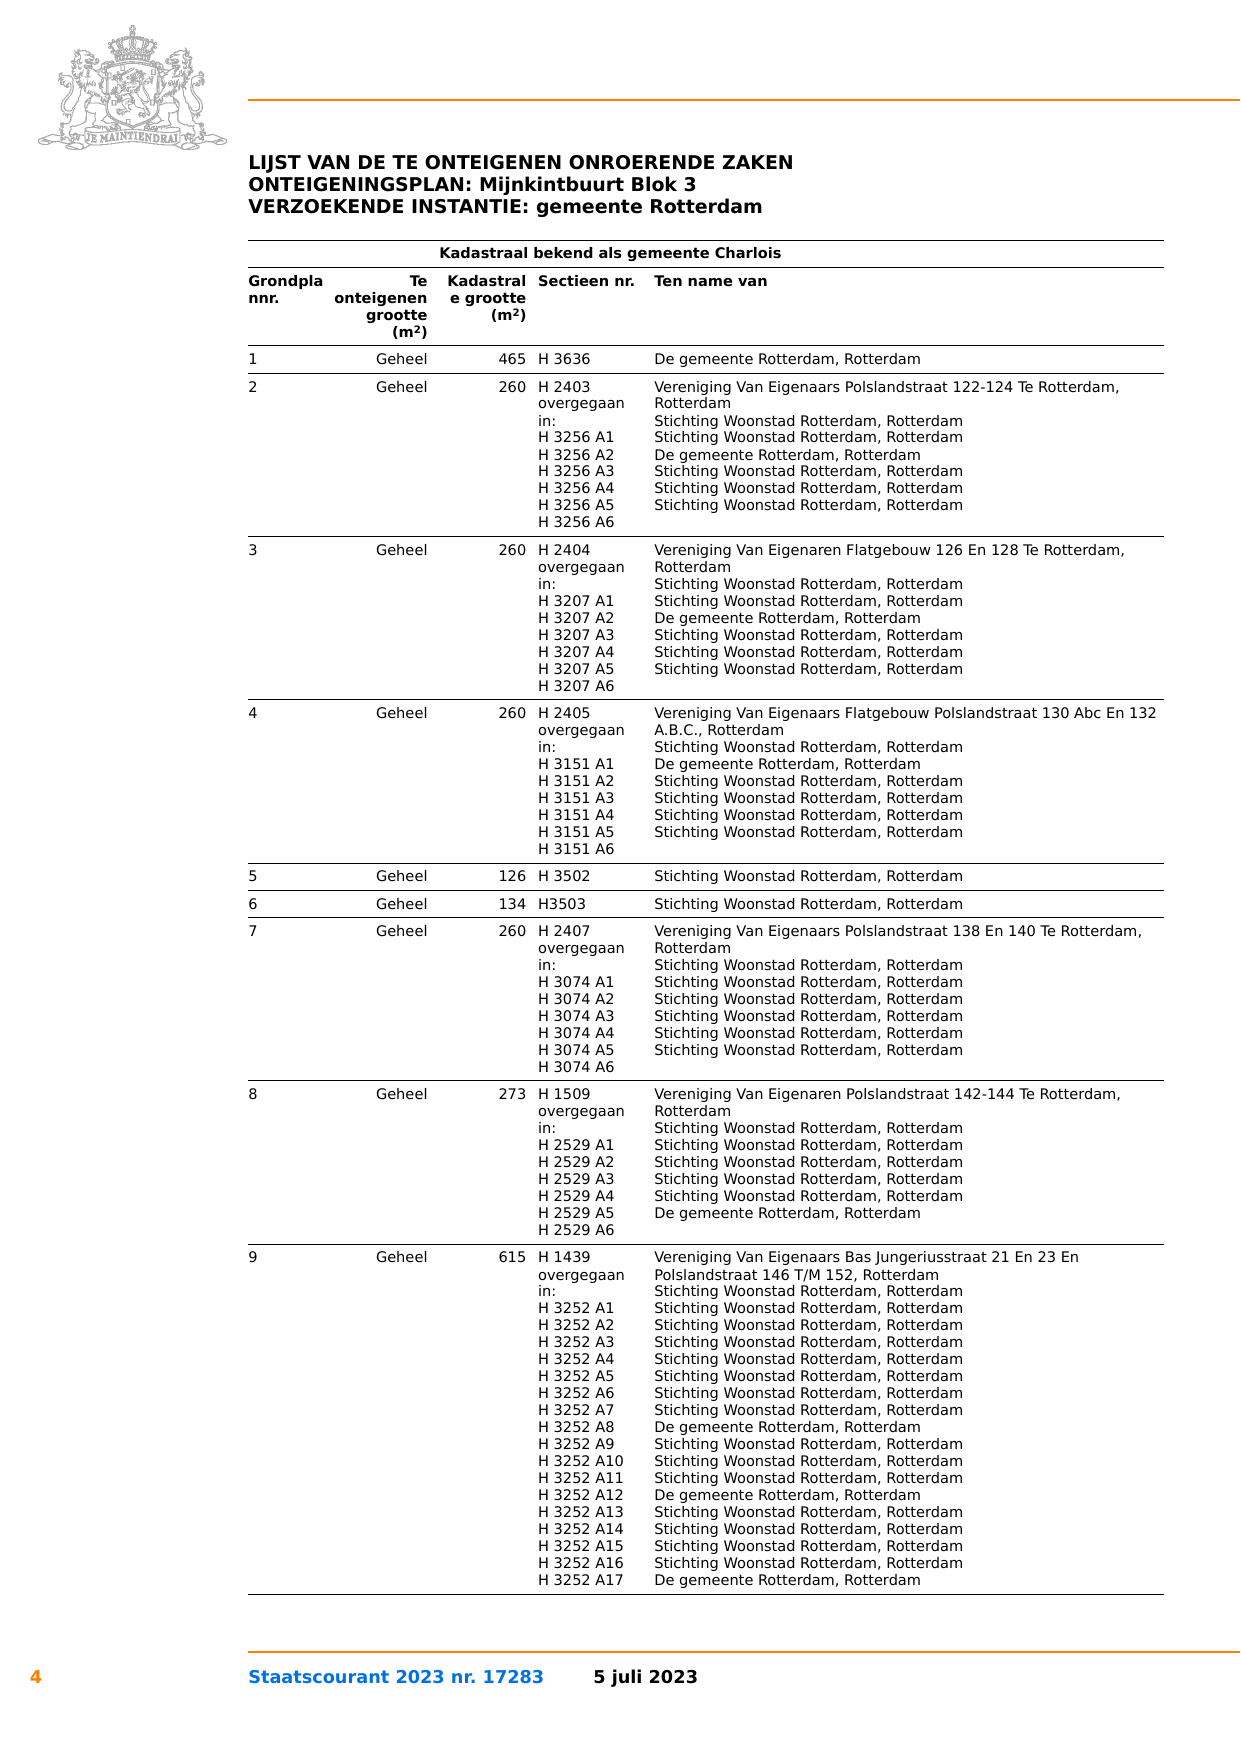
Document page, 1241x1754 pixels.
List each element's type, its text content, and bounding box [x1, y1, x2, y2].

table_cell Grondplannr. [248, 268, 327, 345]
table_cell Geheel [327, 1245, 433, 1594]
table_cell Kadastrale grootte (m2) [433, 268, 532, 345]
table_cell Geheel [327, 537, 433, 699]
table_cell Geheel [327, 700, 433, 862]
picture [38, 25, 227, 150]
table_cell Geheel [327, 891, 433, 917]
table_cell 134 [433, 891, 532, 917]
table_cell H 3636 [532, 346, 648, 373]
table_cell 4 [248, 700, 327, 862]
table_cell 260 [433, 700, 532, 862]
table_cell 273 [433, 1081, 532, 1244]
table_cell Vereniging Van Eigenaren Polslandstraat 142-144 Te Rotterdam, Rotterdam Stichting Woonstad Rotterdam, Rotterdam Stichting Woonstad Rotterdam, Rotterdam Stichting Woonstad Rotterdam, Rotterdam Stichting Woonstad Rotterdam, Rotterdam Stichting Woonstad Rotterdam, Rotterdam De gemeente Rotterdam, Rotterdam [648, 1081, 1163, 1244]
table_cell 3 [248, 537, 327, 699]
table_cell Vereniging Van Eigenaars Flatgebouw Polslandstraat 130 Abc En 132 A.B.C., Rotterdam Stichting Woonstad Rotterdam, Rotterdam De gemeente Rotterdam, Rotterdam Stichting Woonstad Rotterdam, Rotterdam Stichting Woonstad Rotterdam, Rotterdam Stichting Woonstad Rotterdam, Rotterdam Stichting Woonstad Rotterdam, Rotterdam [648, 700, 1163, 862]
table_cell 260 [433, 918, 532, 1080]
text VERZOEKENDE INSTANTIE: gemeente Rotterdam [248, 196, 1163, 218]
table_cell Geheel [327, 346, 433, 373]
table_cell Stichting Woonstad Rotterdam, Rotterdam [648, 891, 1163, 917]
table_cell Geheel [327, 1081, 433, 1244]
table_cell H3503 [532, 891, 648, 917]
table_cell H 1509 overgegaan in: H 2529 A1 H 2529 A2 H 2529 A3 H 2529 A4 H 2529 A5 H 2529 A6 [532, 1081, 648, 1244]
table_cell Vereniging Van Eigenaars Polslandstraat 122-124 Te Rotterdam, Rotterdam Stichting Woonstad Rotterdam, Rotterdam Stichting Woonstad Rotterdam, Rotterdam De gemeente Rotterdam, Rotterdam Stichting Woonstad Rotterdam, Rotterdam Stichting Woonstad Rotterdam, Rotterdam Stichting Woonstad Rotterdam, Rotterdam [648, 374, 1163, 536]
table_cell 2 [248, 374, 327, 536]
table_cell H 2407 overgegaan in: H 3074 A1 H 3074 A2 H 3074 A3 H 3074 A4 H 3074 A5 H 3074 A6 [532, 918, 648, 1080]
table_cell Vereniging Van Eigenaars Bas Jungeriusstraat 21 En 23 En Polslandstraat 146 T/M 152, Rotterdam Stichting Woonstad Rotterdam, Rotterdam Stichting Woonstad Rotterdam, Rotterdam Stichting Woonstad Rotterdam, Rotterdam Stichting Woonstad Rotterdam, Rotterdam Stichting Woonstad Rotterdam, Rotterdam Stichting Woonstad Rotterdam, Rotterdam Stichting Woonstad Rotterdam, Rotterdam Stichting Woonstad Rotterdam, Rotterdam De gemeente Rotterdam, Rotterdam Stichting Woonstad Rotterdam, Rotterdam Stichting Woonstad Rotterdam, Rotterdam Stichting Woonstad Rotterdam, Rotterdam De gemeente Rotterdam, Rotterdam Stichting Woonstad Rotterdam, Rotterdam Stichting Woonstad Rotterdam, Rotterdam Stichting Woonstad Rotterdam, Rotterdam Stichting Woonstad Rotterdam, Rotterdam De gemeente Rotterdam, Rotterdam [648, 1245, 1163, 1594]
table_cell 260 [433, 374, 532, 536]
table_cell 8 [248, 1081, 327, 1244]
table_cell H 2405 overgegaan in: H 3151 A1 H 3151 A2 H 3151 A3 H 3151 A4 H 3151 A5 H 3151 A6 [532, 700, 648, 862]
table_cell Te onteigenengrootte (m2) [327, 268, 433, 345]
table_cell Sectieen nr. [532, 268, 648, 345]
table_cell Vereniging Van Eigenaren Flatgebouw 126 En 128 Te Rotterdam, Rotterdam Stichting Woonstad Rotterdam, Rotterdam Stichting Woonstad Rotterdam, Rotterdam De gemeente Rotterdam, Rotterdam Stichting Woonstad Rotterdam, Rotterdam Stichting Woonstad Rotterdam, Rotterdam Stichting Woonstad Rotterdam, Rotterdam [648, 537, 1163, 699]
table_header [248, 241, 433, 267]
table_cell Geheel [327, 918, 433, 1080]
text ONTEIGENINGSPLAN: Mijnkintbuurt Blok 3 [248, 174, 1163, 196]
table_cell H 2403 overgegaan in: H 3256 A1 H 3256 A2 H 3256 A3 H 3256 A4 H 3256 A5 H 3256 A6 [532, 374, 648, 536]
table_cell Vereniging Van Eigenaars Polslandstraat 138 En 140 Te Rotterdam, Rotterdam Stichting Woonstad Rotterdam, Rotterdam Stichting Woonstad Rotterdam, Rotterdam Stichting Woonstad Rotterdam, Rotterdam Stichting Woonstad Rotterdam, Rotterdam Stichting Woonstad Rotterdam, Rotterdam Stichting Woonstad Rotterdam, Rotterdam [648, 918, 1163, 1080]
table_cell 126 [433, 864, 532, 890]
table_cell H 2404 overgegaan in: H 3207 A1 H 3207 A2 H 3207 A3 H 3207 A4 H 3207 A5 H 3207 A6 [532, 537, 648, 699]
table_cell H 1439 overgegaan in: H 3252 A1 H 3252 A2 H 3252 A3 H 3252 A4 H 3252 A5 H 3252 A6 H 3252 A7 H 3252 A8 H 3252 A9 H 3252 A10 H 3252 A11 H 3252 A12 H 3252 A13 H 3252 A14 H 3252 A15 H 3252 A16 H 3252 A17 [532, 1245, 648, 1594]
table_cell 5 [248, 864, 327, 890]
text LIJST VAN DE TE ONTEIGENEN ONROERENDE ZAKEN [248, 152, 1163, 174]
table_cell Geheel [327, 374, 433, 536]
table_cell Ten name van [648, 268, 1163, 345]
table_cell 615 [433, 1245, 532, 1594]
table_cell 465 [433, 346, 532, 373]
table_cell De gemeente Rotterdam, Rotterdam [648, 346, 1163, 373]
table_cell H 3502 [532, 864, 648, 890]
table_header Kadastraal bekend als gemeente Charlois [433, 241, 1163, 267]
table_cell Stichting Woonstad Rotterdam, Rotterdam [648, 864, 1163, 890]
table_cell 1 [248, 346, 327, 373]
table_cell 9 [248, 1245, 327, 1594]
table_cell 6 [248, 891, 327, 917]
table_cell 7 [248, 918, 327, 1080]
table_cell Geheel [327, 864, 433, 890]
table_cell 260 [433, 537, 532, 699]
